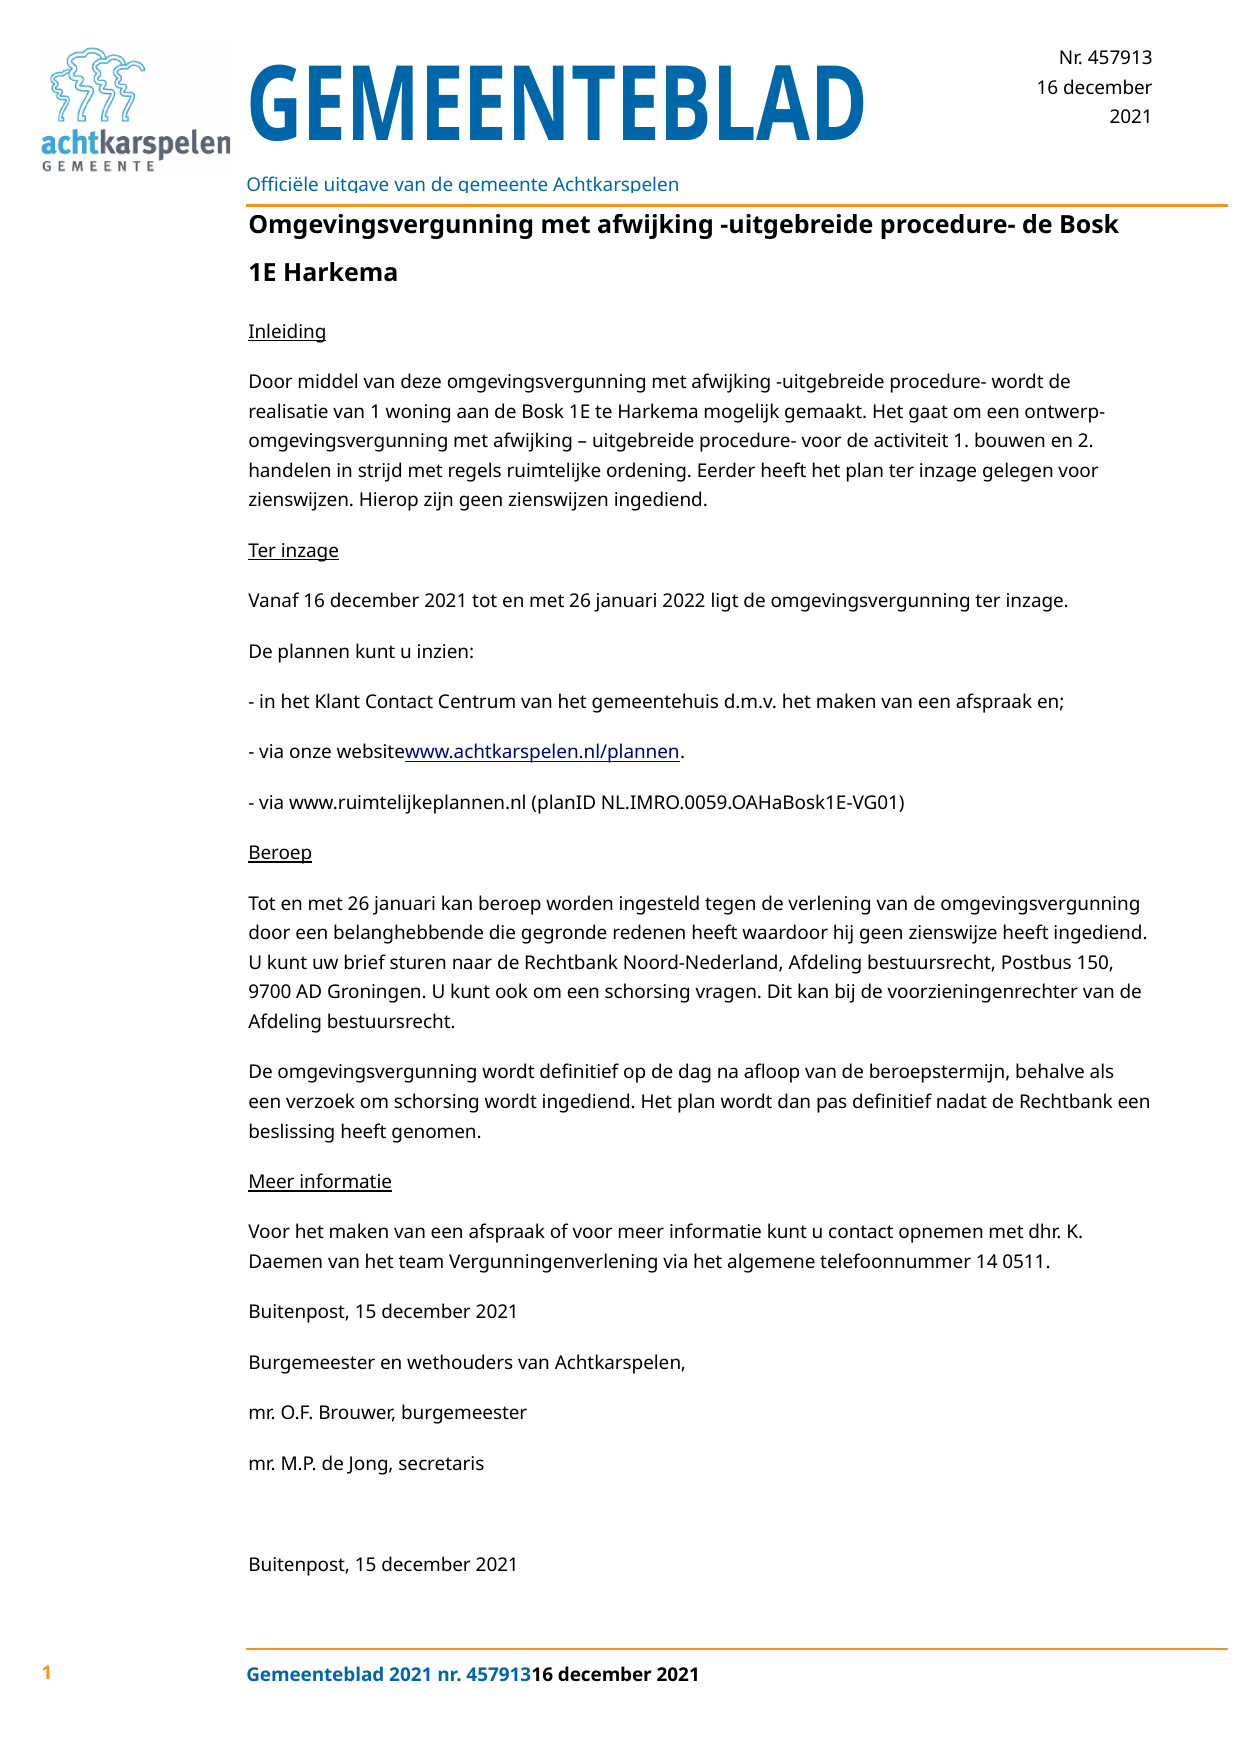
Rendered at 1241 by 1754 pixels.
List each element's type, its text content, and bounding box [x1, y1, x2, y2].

text mr. O.F. Brouwer, burgemeester [248, 1399, 1152, 1425]
text Omgevingsvergunning met afwijking -uitgebreide procedure- de Bosk 1E Harkema [248, 207, 1152, 288]
text Burgemeester en wethouders van Achtkarspelen, [248, 1349, 1152, 1375]
text Inleiding [248, 318, 1152, 344]
text Beroep [248, 839, 1152, 865]
text Vanaf 16 december 2021 tot en met 26 januari 2022 ligt de omgevingsvergunning ter inzage. [248, 587, 1152, 613]
text Meer informatie [248, 1168, 1152, 1194]
text - via onze websitewww.achtkarspelen.nl/plannen. [248, 739, 1152, 764]
text Buitenpost, 15 december 2021 [248, 1299, 1152, 1324]
text Voor het maken van een afspraak of voor meer informatie kunt u contact opnemen met dhr. K. Daemen van het team Vergunningenverlening via het algemene telefoonnummer 14 0511. [248, 1219, 1152, 1274]
text - via www.ruimtelijkeplannen.nl (planID NL.IMRO.0059.OAHaBosk1E-VG01) [248, 789, 1152, 815]
text Ter inzage [248, 537, 1152, 563]
text - in het Klant Contact Centrum van het gemeentehuis d.m.v. het maken van een afspraak en; [248, 688, 1152, 714]
picture [41, 47, 231, 172]
text Door middel van deze omgevingsvergunning met afwijking -uitgebreide procedure- wordt de realisatie van 1 woning aan de Bosk 1E te Harkema mogelijk gemaakt. Het gaat om een ontwerp-omgevingsvergunning met afwijking – uitgebreide procedure- voor de activiteit 1. bouwen en 2. handelen in strijd met regels ruimtelijke ordening. Eerder heeft het plan ter inzage gelegen voor zienswijzen. Hierop zijn geen zienswijzen ingediend. [248, 368, 1152, 512]
text Buitenpost, 15 december 2021 [248, 1551, 1152, 1577]
text Tot en met 26 januari kan beroep worden ingesteld tegen de verlening van de omgevingsvergunning door een belanghebbende die gegronde redenen heeft waardoor hij geen zienswijze heeft ingediend. U kunt uw brief sturen naar de Rechtbank Noord-Nederland, Afdeling bestuursrecht, Postbus 150, 9700 AD Groningen. U kunt ook om een schorsing vragen. Dit kan bij de voorzieningenrechter van de Afdeling bestuursrecht. [248, 890, 1152, 1034]
text De omgevingsvergunning wordt definitief op de dag na afloop van de beroepstermijn, behalve als een verzoek om schorsing wordt ingediend. Het plan wordt dan pas definitief nadat de Rechtbank een beslissing heeft genomen. [248, 1059, 1152, 1144]
text mr. M.P. de Jong, secretaris [248, 1450, 1152, 1476]
text De plannen kunt u inzien: [248, 638, 1152, 664]
